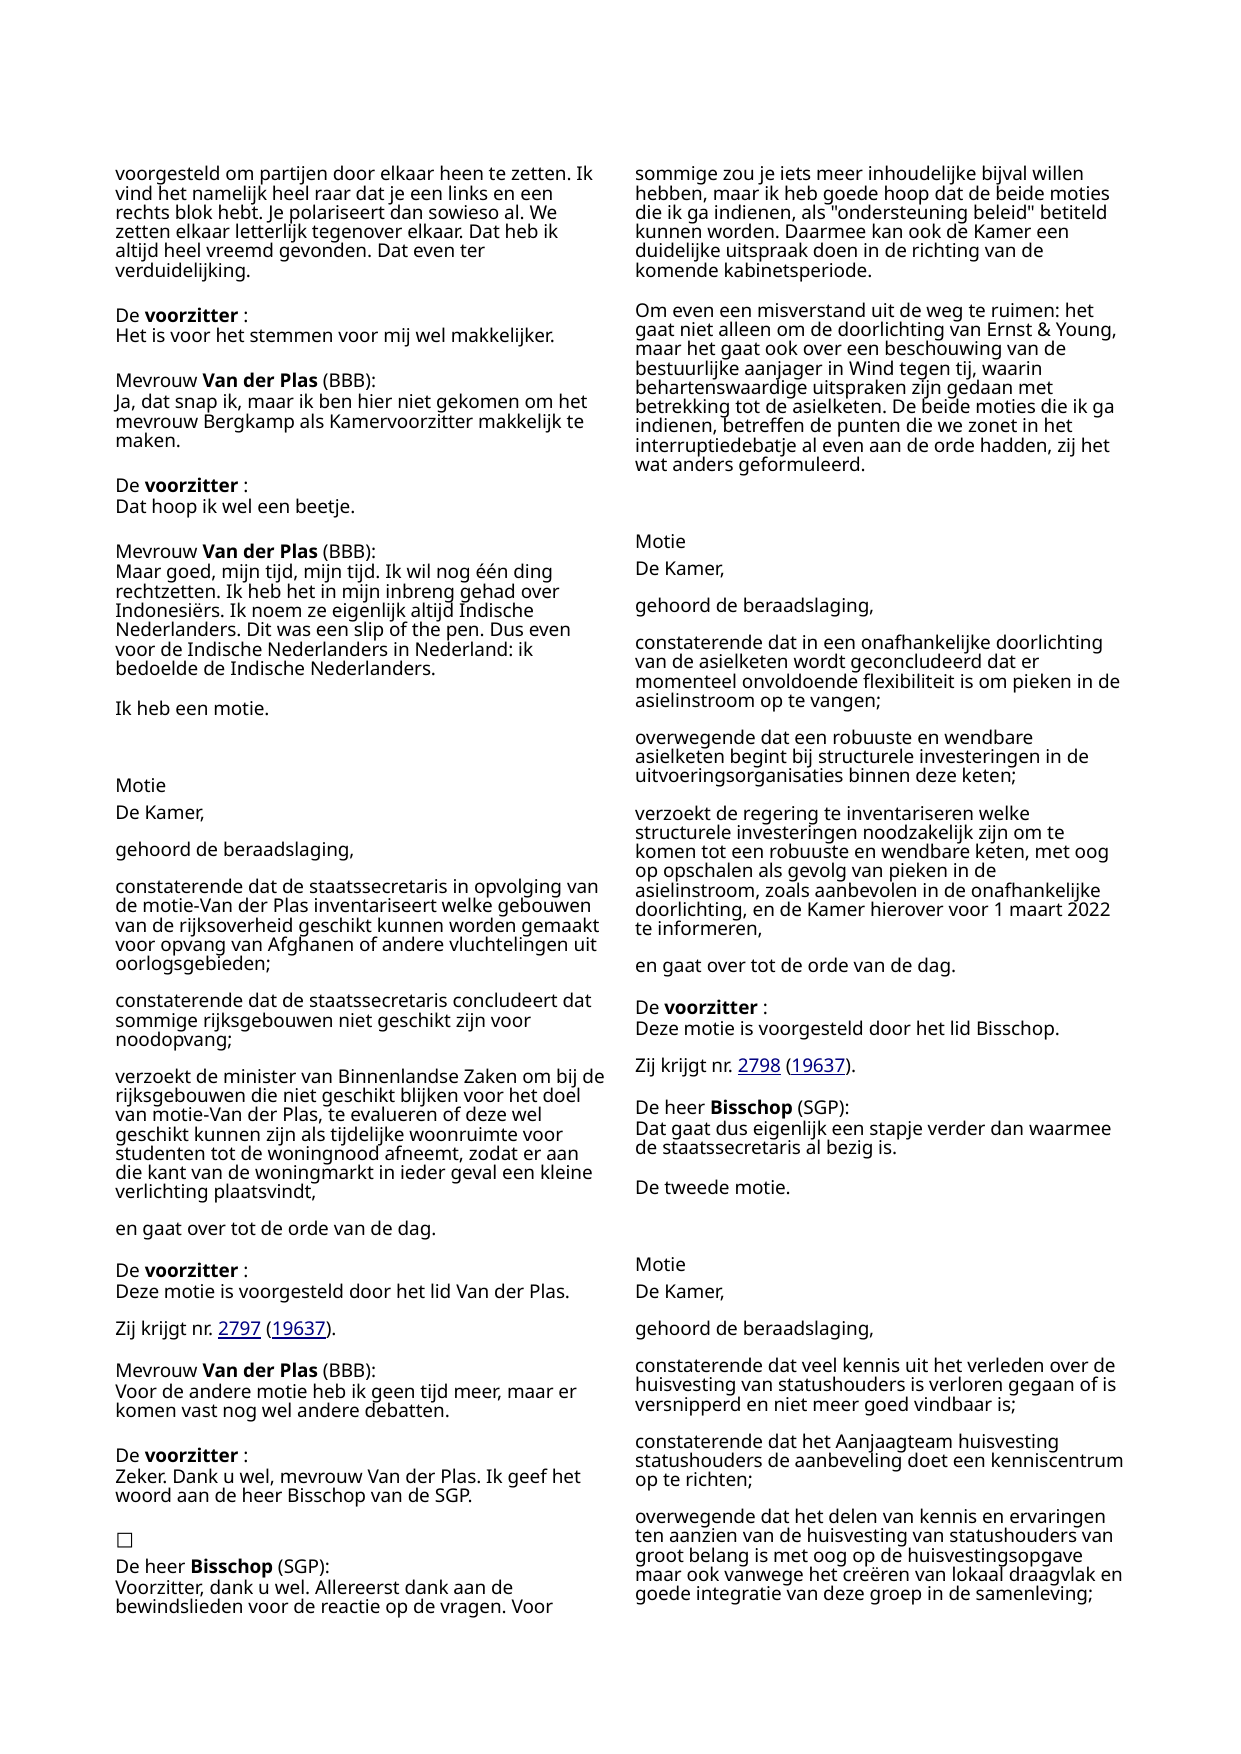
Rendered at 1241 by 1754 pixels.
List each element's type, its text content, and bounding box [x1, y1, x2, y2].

text Ik heb een motie. [115, 700, 605, 719]
text Motie [115, 773, 605, 798]
text Om even een misverstand uit de weg te ruimen: het gaat niet alleen om de doorlichting van Ernst & Young, maar het gaat ook over een beschouwing van de bestuurlijke aanjager in Wind tegen tij, waarin behartenswaardige uitspraken zijn gedaan met betrekking tot de asielketen. De beide moties die ik ga indienen, betreffen de punten die we zonet in het interruptiedebatje al even aan de orde hadden, zij het wat anders geformuleerd. [635, 302, 1125, 475]
text De Kamer, [635, 560, 1125, 579]
text Mevrouw Van der Plas (BBB): [115, 368, 605, 393]
text ⬜ [115, 1527, 605, 1553]
text gehoord de beraadslaging, [115, 841, 605, 861]
text constaterende dat de staatssecretaris concludeert dat sommige rijksgebouwen niet geschikt zijn voor noodopvang; [115, 992, 605, 1050]
text Zij krijgt nr. 2798 (19637). [635, 1057, 1125, 1076]
text Mevrouw Van der Plas (BBB): [115, 538, 605, 563]
text Voorzitter, dank u wel. Allereerst dank aan de bewindslieden voor de reactie op de vragen. Voor [115, 1579, 605, 1617]
text De heer Bisschop (SGP): [115, 1553, 605, 1579]
text constaterende dat de staatssecretaris in opvolging van de motie-Van der Plas inventariseert welke gebouwen van de rijksoverheid geschikt kunnen worden gemaakt voor opvang van Afghanen of andere vluchtelingen uit oorlogsgebieden; [115, 878, 605, 974]
text gehoord de beraadslaging, [635, 1320, 1125, 1339]
text Motie [635, 528, 1125, 554]
text De heer Bisschop (SGP): [635, 1094, 1125, 1119]
text Zeker. Dank u wel, mevrouw Van der Plas. Ik geef het woord aan de heer Bisschop van de SGP. [115, 1468, 605, 1507]
text De voorzitter : [635, 994, 1125, 1020]
text sommige zou je iets meer inhoudelijke bijval willen hebben, maar ik heb goede hoop dat de beide moties die ik ga indienen, als "ondersteuning beleid" betiteld kunnen worden. Daarmee kan ook de Kamer een duidelijke uitspraak doen in de richting van de komende kabinetsperiode. [635, 165, 1125, 281]
text Voor de andere motie heb ik geen tijd meer, maar er komen vast nog wel andere debatten. [115, 1383, 605, 1421]
text Het is voor het stemmen voor mij wel makkelijker. [115, 327, 605, 347]
text De voorzitter : [115, 1442, 605, 1468]
text Dat hoop ik wel een beetje. [115, 498, 605, 517]
text De Kamer, [115, 804, 605, 823]
text gehoord de beraadslaging, [635, 597, 1125, 616]
text verzoekt de regering te inventariseren welke structurele investeringen noodzakelijk zijn om te komen tot een robuuste en wendbare keten, met oog op opschalen als gevolg van pieken in de asielinstroom, zoals aanbevolen in de onafhankelijke doorlichting, en de Kamer hierover voor 1 maart 2022 te informeren, [635, 804, 1125, 939]
text en gaat over tot de orde van de dag. [635, 957, 1125, 976]
text verzoekt de minister van Binnenlandse Zaken om bij de rijksgebouwen die niet geschikt blijken voor het doel van motie-Van der Plas, te evalueren of deze wel geschikt kunnen zijn als tijdelijke woonruimte voor studenten tot de woningnood afneemt, zodat er aan die kant van de woningmarkt in ieder geval een kleine verlichting plaatsvindt, [115, 1068, 605, 1203]
text overwegende dat een robuuste en wendbare asielketen begint bij structurele investeringen in de uitvoeringsorganisaties binnen deze keten; [635, 729, 1125, 787]
text Deze motie is voorgesteld door het lid Van der Plas. [115, 1283, 605, 1302]
text Maar goed, mijn tijd, mijn tijd. Ik wil nog één ding rechtzetten. Ik heb het in mijn inbreng gehad over Indonesiërs. Ik noem ze eigenlijk altijd Indische Nederlanders. Dit was een slip of the pen. Dus even voor de Indische Nederlanders in Nederland: ik bedoelde de Indische Nederlanders. [115, 563, 605, 679]
text Mevrouw Van der Plas (BBB): [115, 1357, 605, 1383]
text Motie [635, 1252, 1125, 1277]
text Zij krijgt nr. 2797 (19637). [115, 1320, 605, 1339]
text constaterende dat het Aanjaagteam huisvesting statushouders de aanbeveling doet een kenniscentrum op te richten; [635, 1433, 1125, 1491]
text overwegende dat het delen van kennis en ervaringen ten aanzien van de huisvesting van statushouders van groot belang is met oog op de huisvestingsopgave maar ook vanwege het creëren van lokaal draagvlak en goede integratie van deze groep in de samenleving; [635, 1508, 1125, 1604]
text voorgesteld om partijen door elkaar heen te zetten. Ik vind het namelijk heel raar dat je een links en een rechts blok hebt. Je polariseert dan sowieso al. We zetten elkaar letterlijk tegenover elkaar. Dat heb ik altijd heel vreemd gevonden. Dat even ter verduidelijking. [115, 165, 605, 281]
text en gaat over tot de orde van de dag. [115, 1220, 605, 1240]
text Dat gaat dus eigenlijk een stapje verder dan waarmee de staatssecretaris al bezig is. [635, 1119, 1125, 1158]
text De voorzitter : [115, 472, 605, 498]
text Deze motie is voorgesteld door het lid Bisschop. [635, 1020, 1125, 1039]
text De voorzitter : [115, 1257, 605, 1283]
text constaterende dat veel kennis uit het verleden over de huisvesting van statushouders is verloren gegaan of is versnipperd en niet meer goed vindbaar is; [635, 1357, 1125, 1415]
text constaterende dat in een onafhankelijke doorlichting van de asielketen wordt geconcludeerd dat er momenteel onvoldoende flexibiliteit is om pieken in de asielinstroom op te vangen; [635, 634, 1125, 711]
text De Kamer, [635, 1283, 1125, 1302]
text Ja, dat snap ik, maar ik ben hier niet gekomen om het mevrouw Bergkamp als Kamervoorzitter makkelijk te maken. [115, 393, 605, 451]
text De voorzitter : [115, 302, 605, 327]
text De tweede motie. [635, 1179, 1125, 1198]
